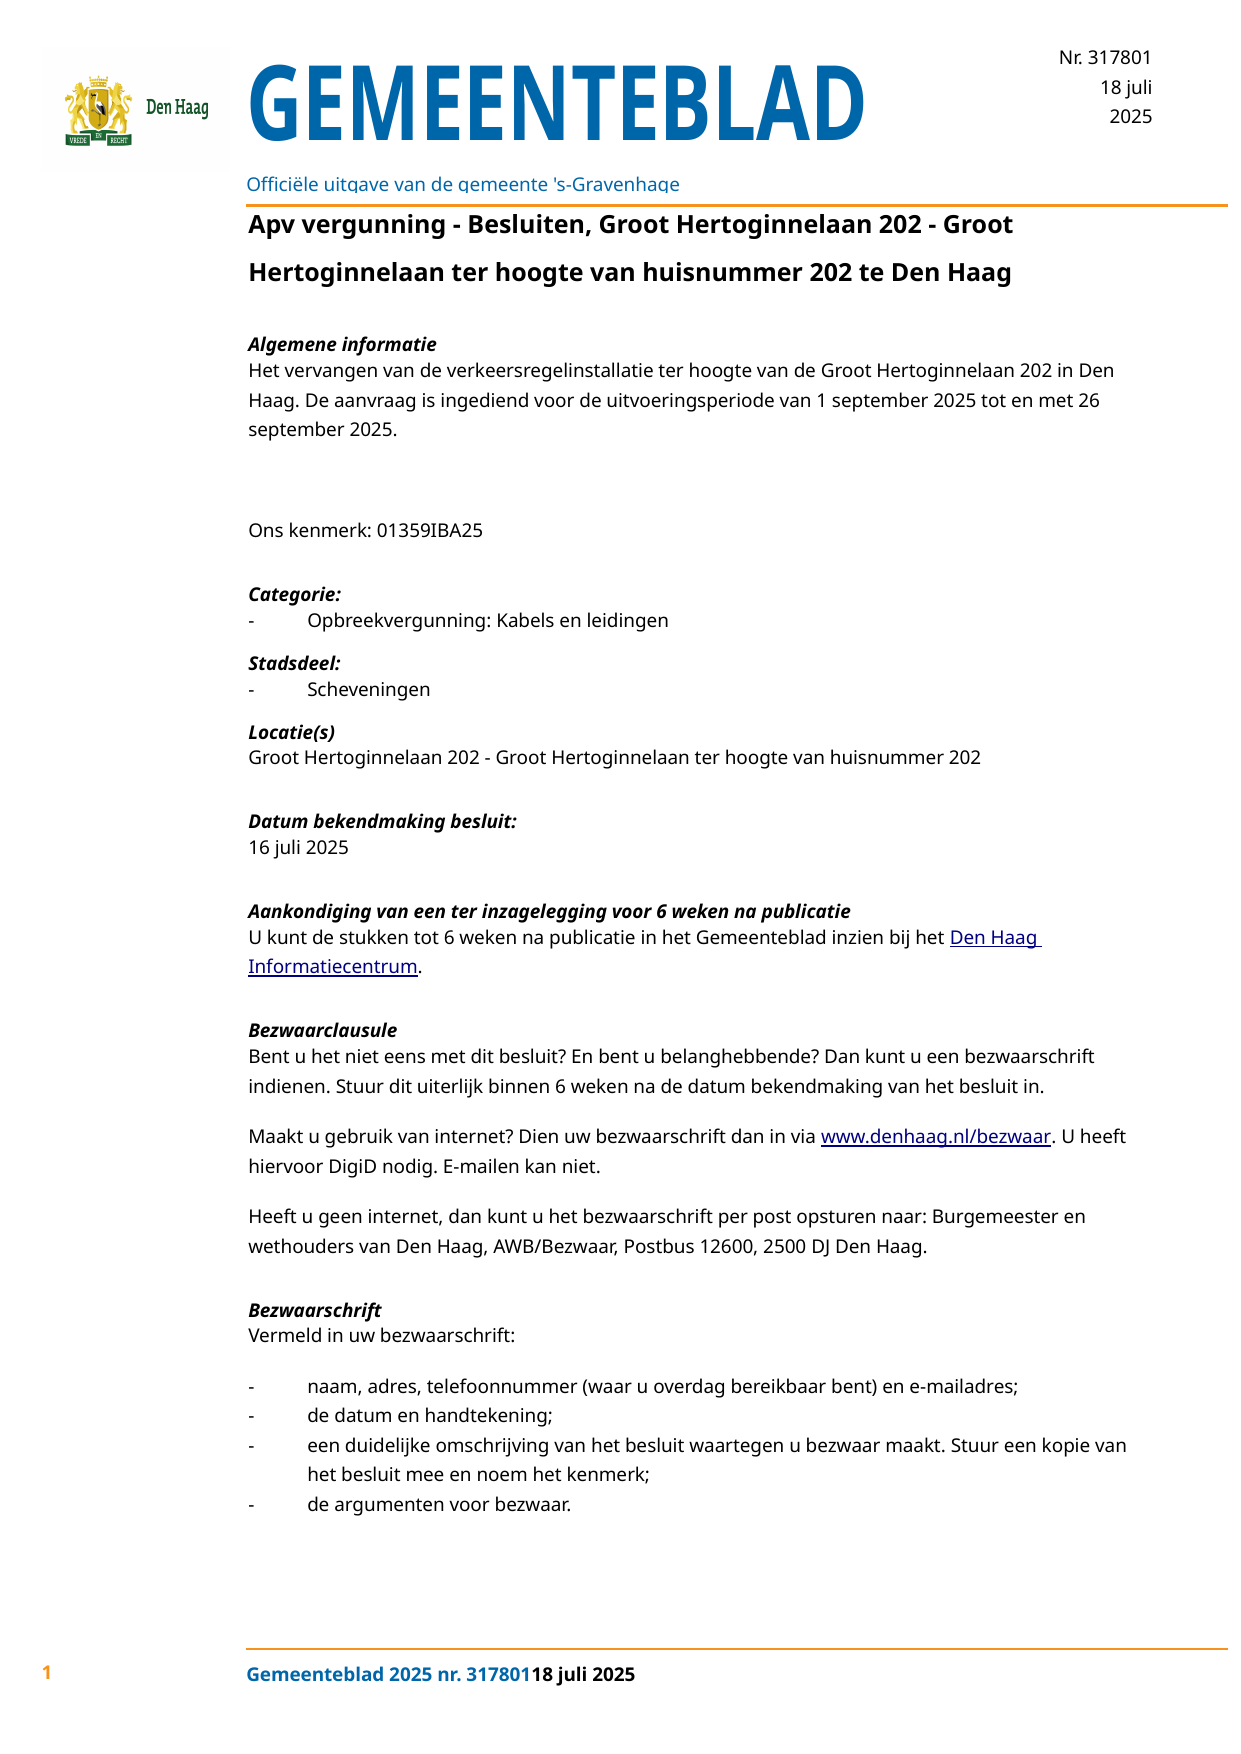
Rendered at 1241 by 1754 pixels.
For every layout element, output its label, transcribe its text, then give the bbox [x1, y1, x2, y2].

text Groot Hertoginnelaan 202 - Groot Hertoginnelaan ter hoogte van huisnummer 202 [248, 744, 1152, 770]
text Apv vergunning - Besluiten, Groot Hertoginnelaan 202 - Groot Hertoginnelaan ter hoogte van huisnummer 202 te Den Haag [248, 207, 1152, 288]
text Vermeld in uw bezwaarschrift: [248, 1322, 1152, 1348]
text Het vervangen van de verkeersregelinstallatie ter hoogte van de Groot Hertoginnelaan 202 in Den Haag. De aanvraag is ingediend voor de uitvoeringsperiode van 1 september 2025 tot en met 26 september 2025. [248, 357, 1152, 442]
list een duidelijke omschrijving van het besluit waartegen u bezwaar maakt. Stuur een kopie van het besluit mee en noem het kenmerk; [248, 1432, 1152, 1487]
text 16 juli 2025 [248, 834, 1152, 860]
text Bezwaarschrift [248, 1297, 1152, 1322]
list Scheveningen [248, 676, 1152, 701]
text Aankondiging van een ter inzagelegging voor 6 weken na publicatie [248, 898, 1152, 924]
text Bent u het niet eens met dit besluit? En bent u belanghebbende? Dan kunt u een bezwaarschrift indienen. Stuur dit uiterlijk binnen 6 weken na de datum bekendmaking van het besluit in. [248, 1043, 1152, 1098]
text Locatie(s) [248, 719, 1152, 744]
text Algemene informatie [248, 331, 1152, 357]
list naam, adres, telefoonnummer (waar u overdag bereikbaar bent) en e-mailadres; [248, 1373, 1152, 1399]
text Stadsdeel: [248, 650, 1152, 676]
text Maakt u gebruik van internet? Dien uw bezwaarschrift dan in via www.denhaag.nl/bezwaar. U heeft hiervoor DigiD nodig. E-mailen kan niet. [248, 1123, 1152, 1178]
text Heeft u geen internet, dan kunt u het bezwaarschrift per post opsturen naar: Burgemeester en wethouders van Den Haag, AWB/Bezwaar, Postbus 12600, 2500 DJ Den Haag. [248, 1203, 1152, 1258]
text Categorie: [248, 581, 1152, 607]
list de argumenten voor bezwaar. [248, 1491, 1152, 1517]
list Opbreekvergunning: Kabels en leidingen [248, 607, 1152, 633]
list de datum en handtekening; [248, 1402, 1152, 1428]
text U kunt de stukken tot 6 weken na publicatie in het Gemeenteblad inzien bij het Den Haag Informatiecentrum. [248, 924, 1152, 979]
text Ons kenmerk: 01359IBA25 [248, 517, 1152, 543]
text Bezwaarclausule [248, 1017, 1152, 1043]
picture [41, 47, 231, 172]
text Datum bekendmaking besluit: [248, 808, 1152, 834]
